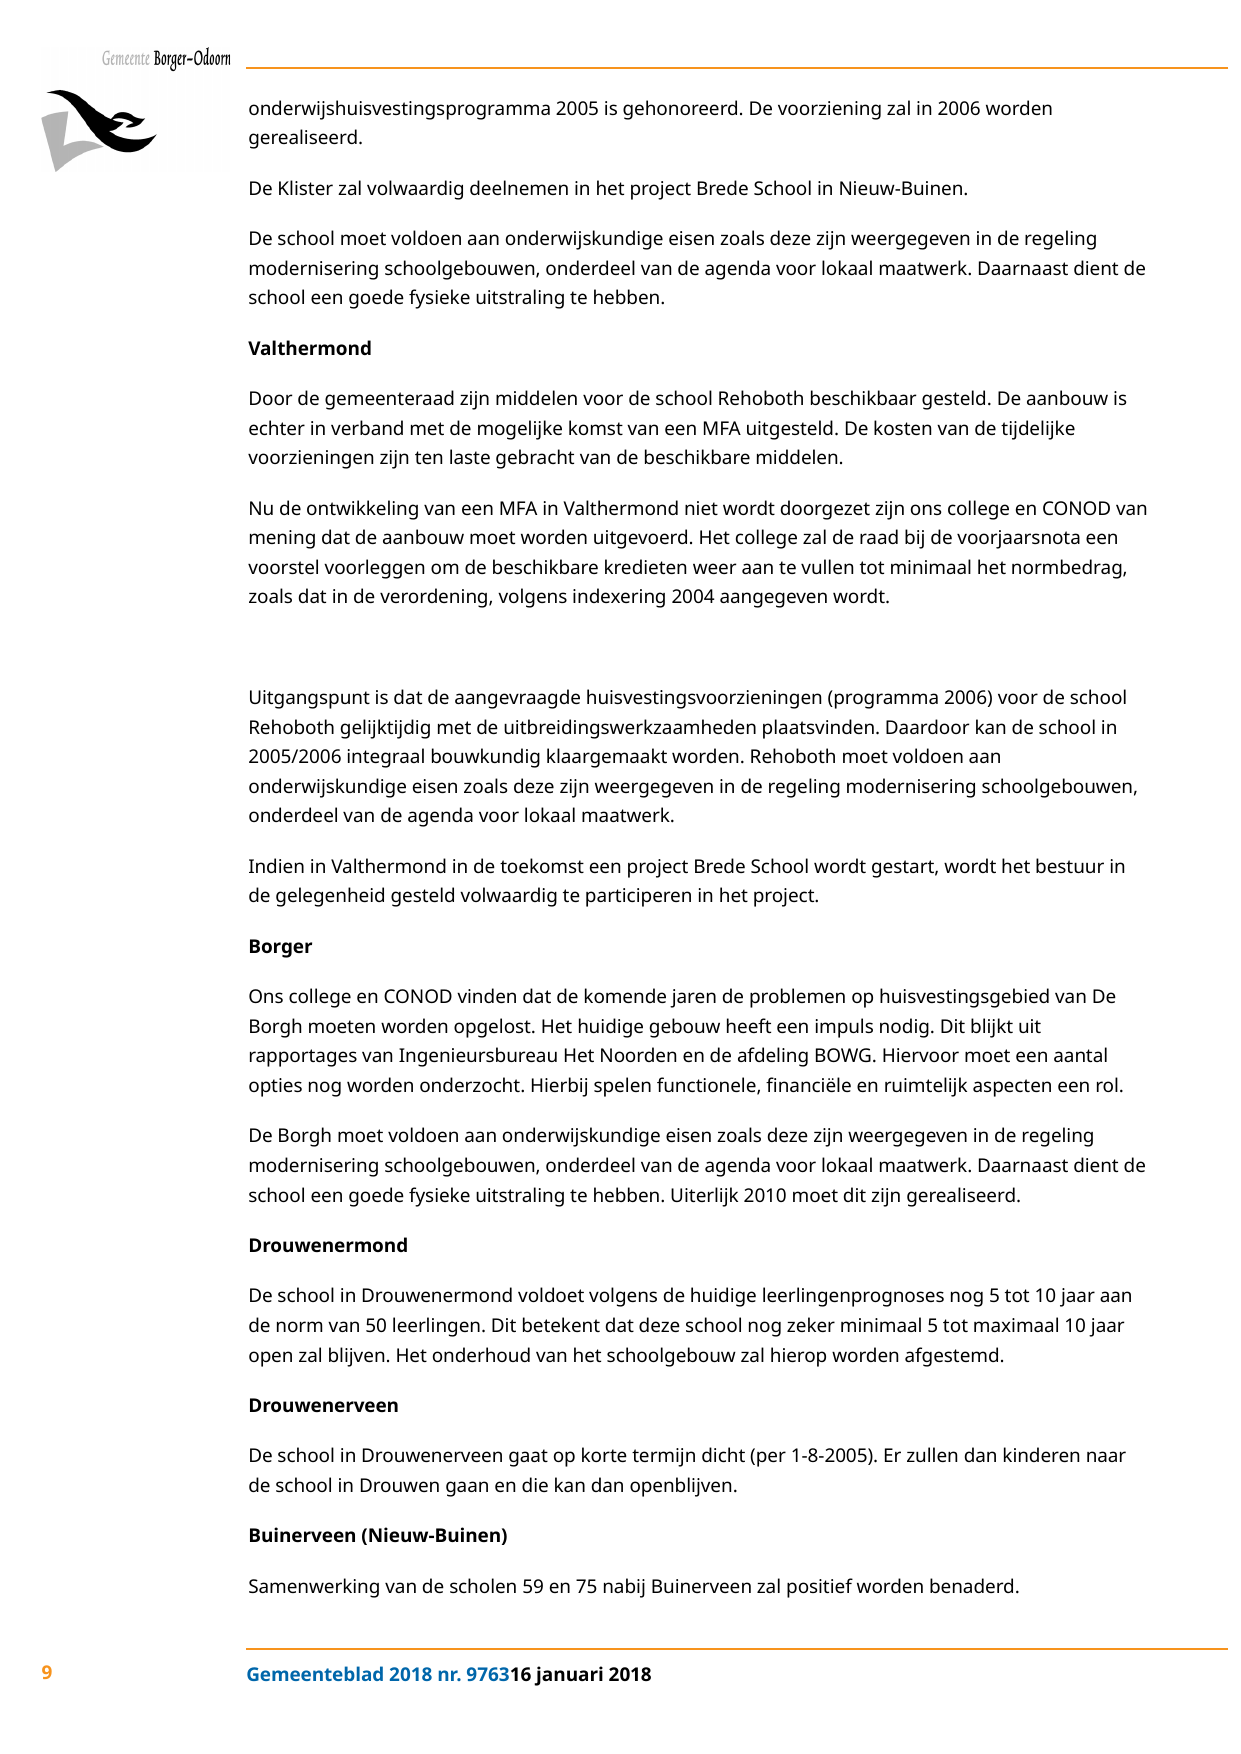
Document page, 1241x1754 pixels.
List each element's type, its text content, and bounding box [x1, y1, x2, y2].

text De school moet voldoen aan onderwijskundige eisen zoals deze zijn weergegeven in de regeling modernisering schoolgebouwen, onderdeel van de agenda voor lokaal maatwerk. Daarnaast dient de school een goede fysieke uitstraling te hebben. [248, 225, 1152, 310]
text Ons college en CONOD vinden dat de komende jaren de problemen op huisvestingsgebied van De Borgh moeten worden opgelost. Het huidige gebouw heeft een impuls nodig. Dit blijkt uit rapportages van Ingenieursbureau Het Noorden en de afdeling BOWG. Hiervoor moet een aantal opties nog worden onderzocht. Hierbij spelen functionele, financiële en ruimtelijk aspecten een rol. [248, 983, 1152, 1098]
text Samenwerking van de scholen 59 en 75 nabij Buinerveen zal positief worden benaderd. [248, 1573, 1152, 1599]
text onderwijshuisvestingsprogramma 2005 is gehonoreerd. De voorziening zal in 2006 worden gerealiseerd. [248, 95, 1152, 150]
text De school in Drouwenerveen gaat op korte termijn dicht (per 1-8-2005). Er zullen dan kinderen naar de school in Drouwen gaan en die kan dan openblijven. [248, 1443, 1152, 1498]
text Uitgangspunt is dat de aangevraagde huisvestingsvoorzieningen (programma 2006) voor de school Rehoboth gelijktijdig met de uitbreidingswerkzaamheden plaatsvinden. Daardoor kan de school in 2005/2006 integraal bouwkundig klaargemaakt worden. Rehoboth moet voldoen aan onderwijskundige eisen zoals deze zijn weergegeven in de regeling modernisering schoolgebouwen, onderdeel van de agenda voor lokaal maatwerk. [248, 684, 1152, 828]
text De Borgh moet voldoen aan onderwijskundige eisen zoals deze zijn weergegeven in de regeling modernisering schoolgebouwen, onderdeel van de agenda voor lokaal maatwerk. Daarnaast dient de school een goede fysieke uitstraling te hebben. Uiterlijk 2010 moet dit zijn gerealiseerd. [248, 1123, 1152, 1208]
text Nu de ontwikkeling van een MFA in Valthermond niet wordt doorgezet zijn ons college en CONOD van mening dat de aanbouw moet worden uitgevoerd. Het college zal de raad bij de voorjaarsnota een voorstel voorleggen om de beschikbare kredieten weer aan te vullen tot minimaal het normbedrag, zoals dat in de verordening, volgens indexering 2004 aangegeven wordt. [248, 495, 1152, 609]
text Borger [248, 933, 1152, 959]
text Drouwenerveen [248, 1392, 1152, 1418]
text Door de gemeenteraad zijn middelen voor de school Rehoboth beschikbaar gesteld. De aanbouw is echter in verband met de mogelijke komst van een MFA uitgesteld. De kosten van de tijdelijke voorzieningen zijn ten laste gebracht van de beschikbare middelen. [248, 385, 1152, 470]
text Valthermond [248, 335, 1152, 361]
text De Klister zal volwaardig deelnemen in het project Brede School in Nieuw-Buinen. [248, 175, 1152, 201]
text Indien in Valthermond in de toekomst een project Brede School wordt gestart, wordt het bestuur in de gelegenheid gesteld volwaardig te participeren in het project. [248, 853, 1152, 908]
picture [41, 47, 231, 172]
text De school in Drouwenermond voldoet volgens de huidige leerlingenprognoses nog 5 tot 10 jaar aan de norm van 50 leerlingen. Dit betekent dat deze school nog zeker minimaal 5 tot maximaal 10 jaar open zal blijven. Het onderhoud van het schoolgebouw zal hierop worden afgestemd. [248, 1283, 1152, 1368]
text Buinerveen (Nieuw-Buinen) [248, 1523, 1152, 1548]
text Drouwenermond [248, 1232, 1152, 1258]
